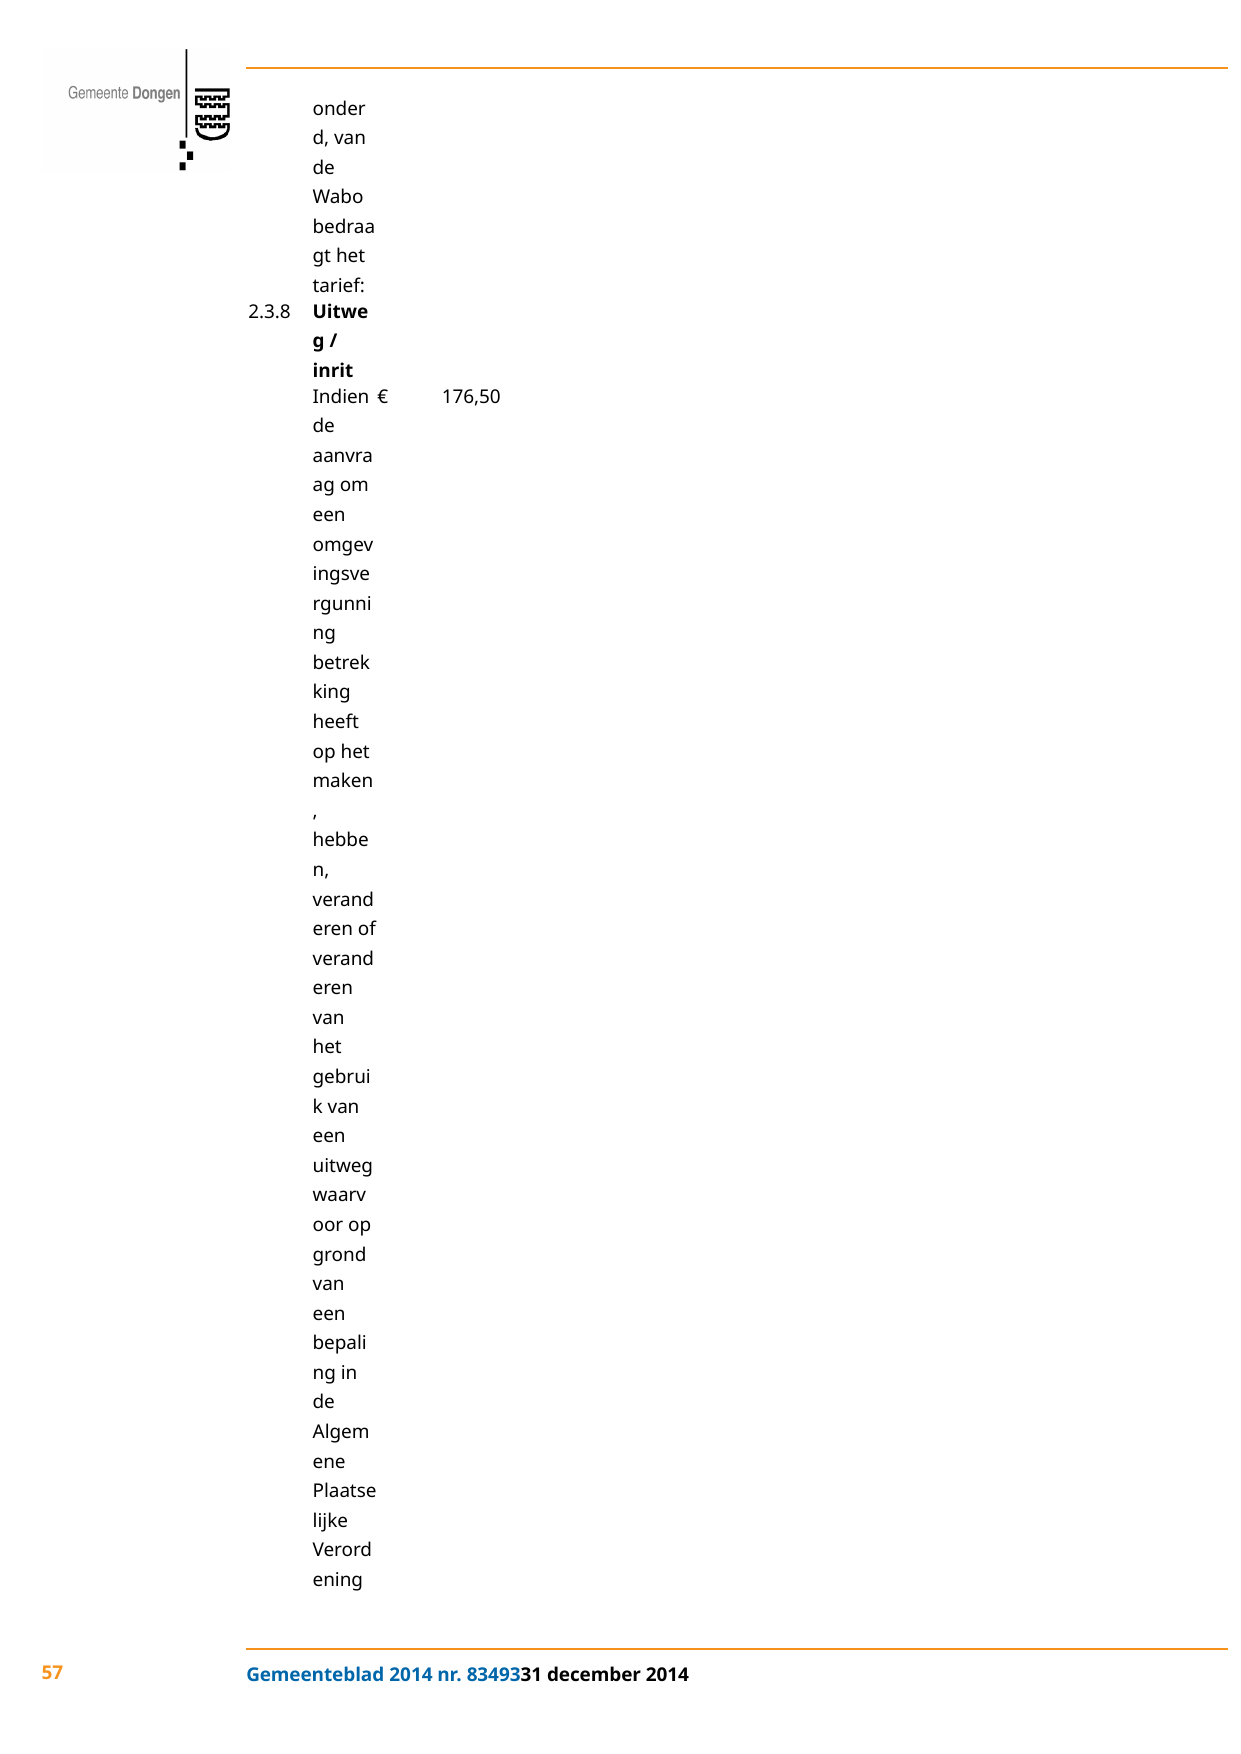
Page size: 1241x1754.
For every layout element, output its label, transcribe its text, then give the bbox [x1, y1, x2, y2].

table_cell [248, 383, 312, 1592]
table_cell 176,50 [442, 383, 506, 1592]
table_cell [442, 298, 506, 383]
table_cell € [377, 383, 442, 1592]
table_cell onder d, van de Wabo bedraagt het tarief: [313, 95, 377, 298]
table_cell [377, 298, 442, 383]
table_cell [377, 95, 442, 298]
picture [41, 47, 231, 172]
table_cell [248, 95, 312, 298]
table_cell 2.3.8 [248, 298, 312, 383]
table_cell [442, 95, 506, 298]
table_cell Indien de aanvraag om een omgevingsvergunning betrekking heeft op het maken, hebben, veranderen of veranderen van het gebruik van een uitweg waarvoor op grond van een bepaling in de Algemene Plaatselijke Verordening [313, 383, 377, 1592]
table_cell Uitweg / inrit [313, 298, 377, 383]
